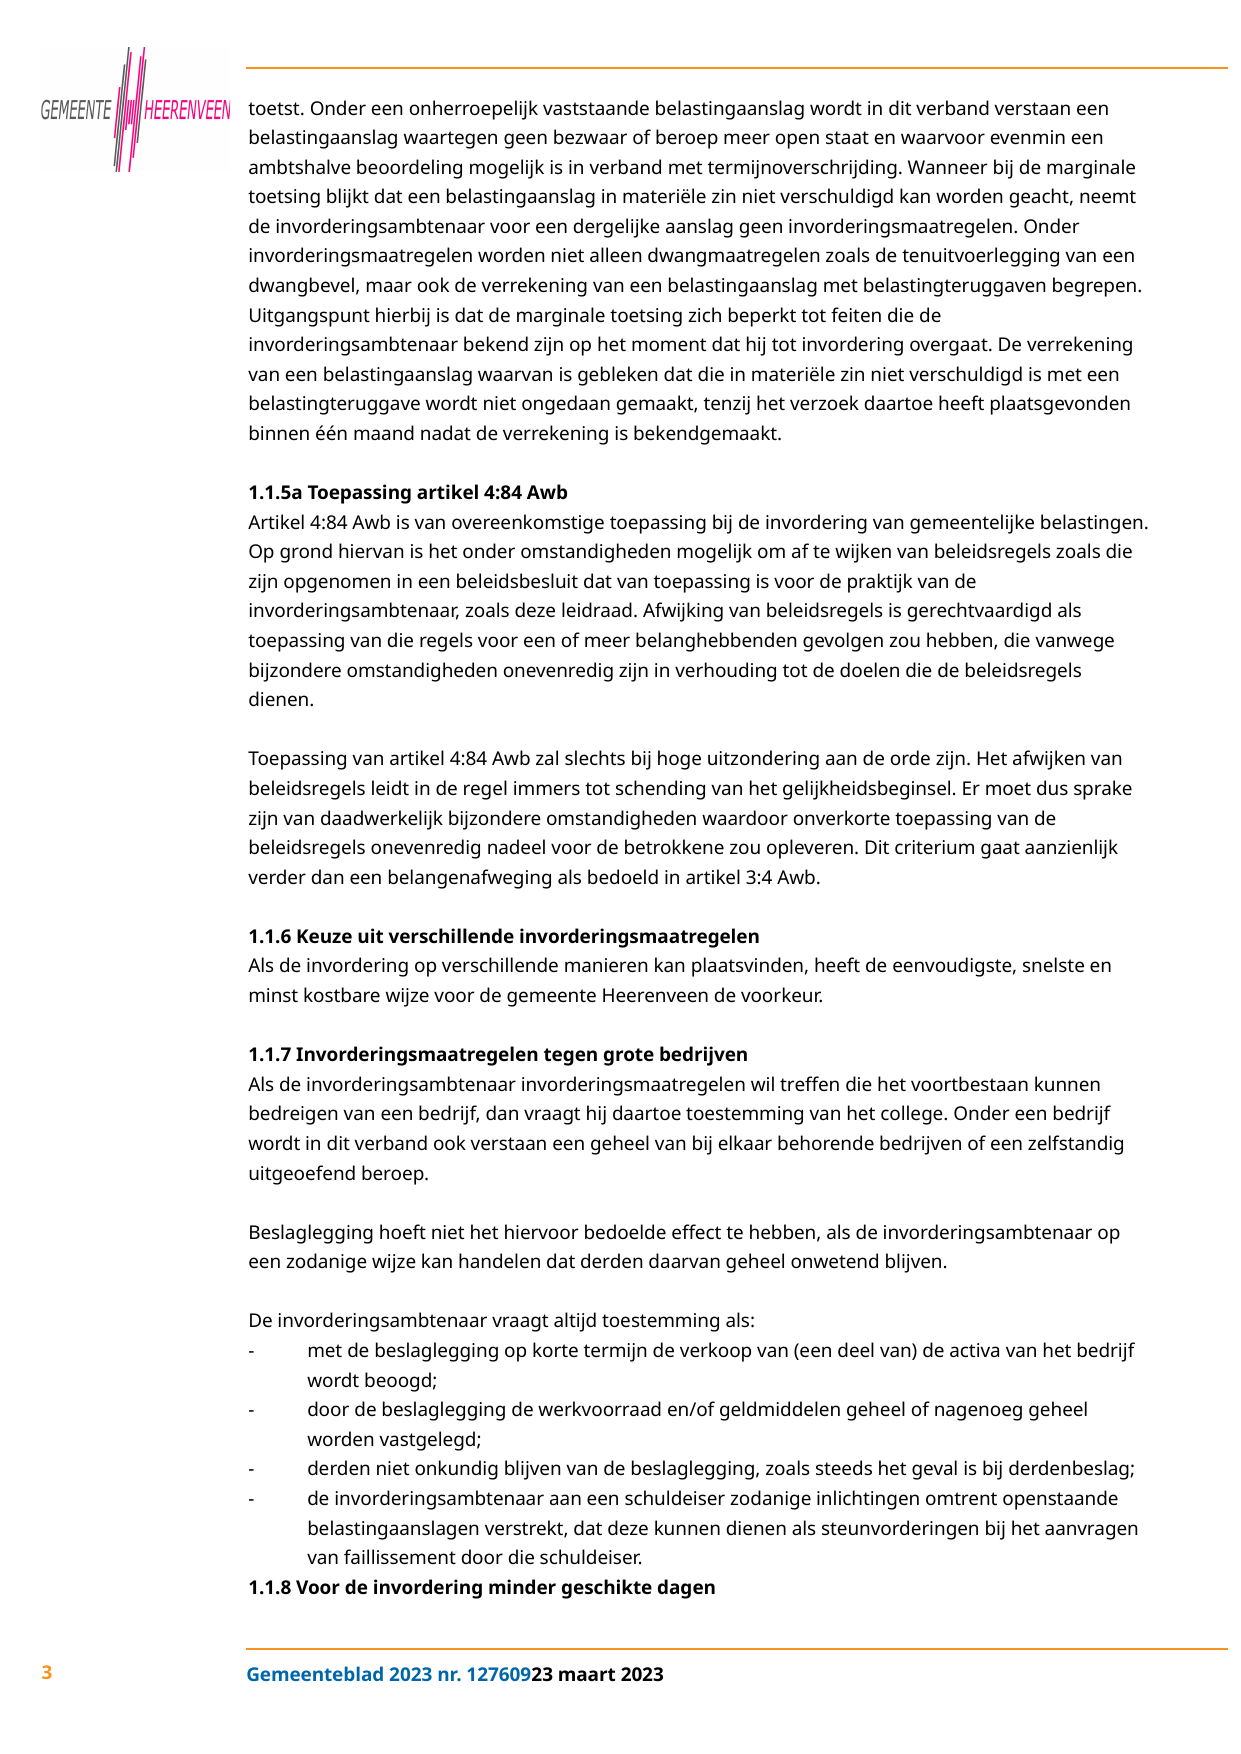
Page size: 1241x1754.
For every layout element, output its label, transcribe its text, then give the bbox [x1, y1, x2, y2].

text 1.1.7 Invorderingsmaatregelen tegen grote bedrijven [248, 1041, 1152, 1067]
list derden niet onkundig blijven van de beslaglegging, zoals steeds het geval is bij derdenbeslag; [248, 1456, 1152, 1481]
text Toepassing van artikel 4:84 Awb zal slechts bij hoge uitzondering aan de orde zijn. Het afwijken van beleidsregels leidt in de regel immers tot schending van het gelijkheidsbeginsel. Er moet dus sprake zijn van daadwerkelijk bijzondere omstandigheden waardoor onverkorte toepassing van de beleidsregels onevenredig nadeel voor de betrokkene zou opleveren. Dit criterium gaat aanzienlijk verder dan een belangenafweging als bedoeld in artikel 3:4 Awb. [248, 746, 1152, 890]
picture [41, 47, 231, 172]
text De invorderingsambtenaar vraagt altijd toestemming als: [248, 1308, 1152, 1333]
list de invorderingsambtenaar aan een schuldeiser zodanige inlichtingen omtrent openstaande belastingaanslagen verstrekt, dat deze kunnen dienen als steunvorderingen bij het aanvragen van faillissement door die schuldeiser. [248, 1485, 1152, 1570]
text Artikel 4:84 Awb is van overeenkomstige toepassing bij de invordering van gemeentelijke belastingen. Op grond hiervan is het onder omstandigheden mogelijk om af te wijken van beleidsregels zoals die zijn opgenomen in een beleidsbesluit dat van toepassing is voor de praktijk van de invorderingsambtenaar, zoals deze leidraad. Afwijking van beleidsregels is gerechtvaardigd als toepassing van die regels voor een of meer belanghebbenden gevolgen zou hebben, die vanwege bijzondere omstandigheden onevenredig zijn in verhouding tot de doelen die de beleidsregels dienen. [248, 509, 1152, 712]
list door de beslaglegging de werkvoorraad en/of geldmiddelen geheel of nagenoeg geheel worden vastgelegd; [248, 1396, 1152, 1452]
list met de beslaglegging op korte termijn de verkoop van (een deel van) de activa van het bedrijf wordt beoogd; [248, 1337, 1152, 1393]
text 1.1.5a Toepassing artikel 4:84 Awb [248, 479, 1152, 505]
text Als de invorderingsambtenaar invorderingsmaatregelen wil treffen die het voortbestaan kunnen bedreigen van een bedrijf, dan vraagt hij daartoe toestemming van het college. Onder een bedrijf wordt in dit verband ook verstaan een geheel van bij elkaar behorende bedrijven of een zelfstandig uitgeoefend beroep. [248, 1071, 1152, 1186]
text Beslaglegging hoeft niet het hiervoor bedoelde effect te hebben, als de invorderingsambtenaar op een zodanige wijze kan handelen dat derden daarvan geheel onwetend blijven. [248, 1219, 1152, 1274]
text Als de invordering op verschillende manieren kan plaatsvinden, heeft de eenvoudigste, snelste en minst kostbare wijze voor de gemeente Heerenveen de voorkeur. [248, 953, 1152, 1008]
text 1.1.6 Keuze uit verschillende invorderingsmaatregelen [248, 923, 1152, 949]
text toetst. Onder een onherroepelijk vaststaande belastingaanslag wordt in dit verband verstaan een belastingaanslag waartegen geen bezwaar of beroep meer open staat en waarvoor evenmin een ambtshalve beoordeling mogelijk is in verband met termijnoverschrijding. Wanneer bij de marginale toetsing blijkt dat een belastingaanslag in materiële zin niet verschuldigd kan worden geacht, neemt de invorderingsambtenaar voor een dergelijke aanslag geen invorderingsmaatregelen. Onder invorderingsmaatregelen worden niet alleen dwangmaatregelen zoals de tenuitvoerlegging van een dwangbevel, maar ook de verrekening van een belastingaanslag met belastingteruggaven begrepen. Uitgangspunt hierbij is dat de marginale toetsing zich beperkt tot feiten die de invorderingsambtenaar bekend zijn op het moment dat hij tot invordering overgaat. De verrekening van een belastingaanslag waarvan is gebleken dat die in materiële zin niet verschuldigd is met een belastingteruggave wordt niet ongedaan gemaakt, tenzij het verzoek daartoe heeft plaatsgevonden binnen één maand nadat de verrekening is bekendgemaakt. [248, 95, 1152, 446]
text 1.1.8 Voor de invordering minder geschikte dagen [248, 1574, 1152, 1600]
